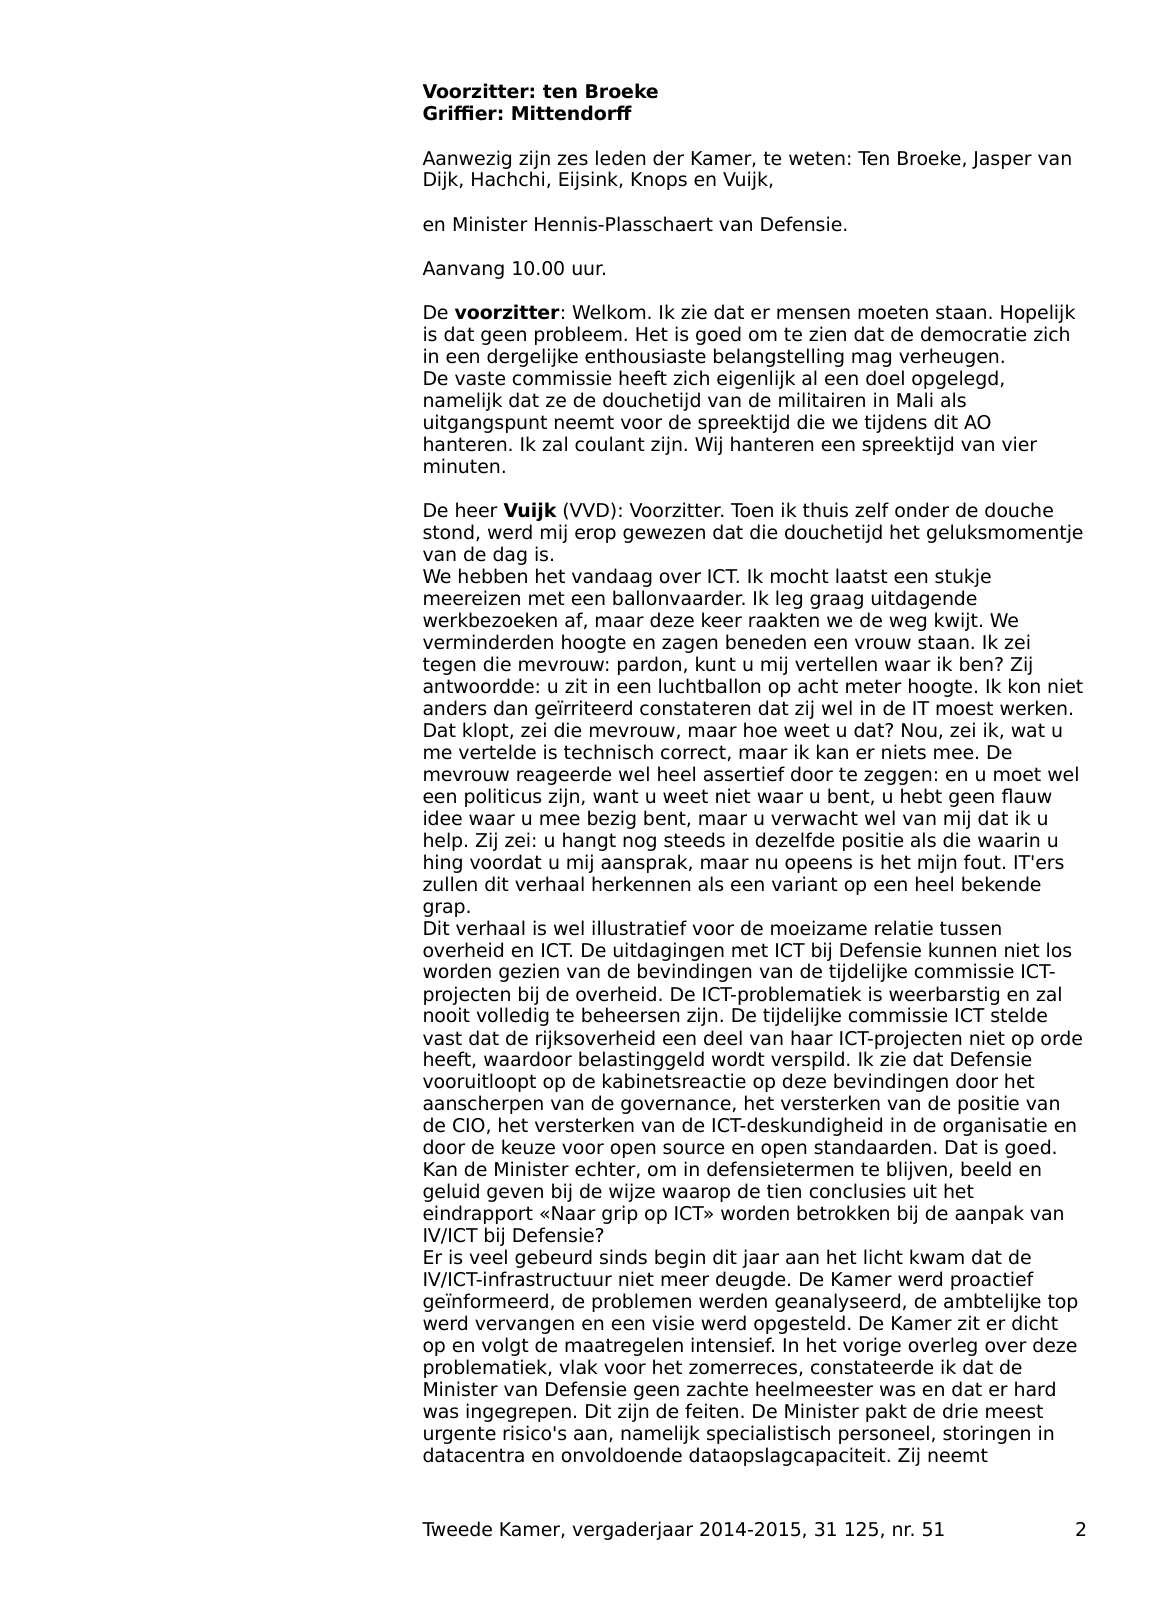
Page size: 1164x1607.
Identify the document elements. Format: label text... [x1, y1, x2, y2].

text De heer Vuijk (VVD): Voorzitter. Toen ik thuis zelf onder de douche stond, werd mij erop gewezen dat die douchetijd het geluksmomentje van de dag is. [422, 500, 1087, 566]
text Aanwezig zijn zes leden der Kamer, te weten: Ten Broeke, Jasper van Dijk, Hachchi, Eijsink, Knops en Vuijk, [422, 147, 1087, 191]
text De vaste commissie heeft zich eigenlijk al een doel opgelegd, namelijk dat ze de douchetijd van de militairen in Mali als uitgangspunt neemt voor de spreektijd die we tijdens dit AO hanteren. Ik zal coulant zijn. Wij hanteren een spreektijd van vier minuten. [422, 368, 1087, 478]
text We hebben het vandaag over ICT. Ik mocht laatst een stukje meereizen met een ballonvaarder. Ik leg graag uitdagende werkbezoeken af, maar deze keer raakten we de weg kwijt. We verminderden hoogte en zagen beneden een vrouw staan. Ik zei tegen die mevrouw: pardon, kunt u mij vertellen waar ik ben? Zij antwoordde: u zit in een luchtballon op acht meter hoogte. Ik kon niet anders dan geïrriteerd constateren dat zij wel in de IT moest werken. Dat klopt, zei die mevrouw, maar hoe weet u dat? Nou, zei ik, wat u me vertelde is technisch correct, maar ik kan er niets mee. De mevrouw reageerde wel heel assertief door te zeggen: en u moet wel een politicus zijn, want u weet niet waar u bent, u hebt geen flauw idee waar u mee bezig bent, maar u verwacht wel van mij dat ik u help. Zij zei: u hangt nog steeds in dezelfde positie als die waarin u hing voordat u mij aansprak, maar nu opeens is het mijn fout. IT'ers zullen dit verhaal herkennen als een variant op een heel bekende grap. [422, 566, 1087, 917]
text en Minister Hennis-Plasschaert van Defensie. [422, 213, 1087, 236]
text De voorzitter: Welkom. Ik zie dat er mensen moeten staan. Hopelijk is dat geen probleem. Het is goed om te zien dat de democratie zich in een dergelijke enthousiaste belangstelling mag verheugen. [422, 302, 1087, 368]
text Aanvang 10.00 uur. [422, 258, 1087, 280]
text Voorzitter: ten Broeke [422, 81, 1087, 103]
text Er is veel gebeurd sinds begin dit jaar aan het licht kwam dat de IV/ICT-infrastructuur niet meer deugde. De Kamer werd proactief geïnformeerd, de problemen werden geanalyseerd, de ambtelijke top werd vervangen en een visie werd opgesteld. De Kamer zit er dicht op en volgt de maatregelen intensief. In het vorige overleg over deze problematiek, vlak voor het zomerreces, constateerde ik dat de Minister van Defensie geen zachte heelmeester was en dat er hard was ingegrepen. Dit zijn de feiten. De Minister pakt de drie meest urgente risico's aan, namelijk specialistisch personeel, storingen in datacentra en onvoldoende dataopslagcapaciteit. Zij neemt [422, 1247, 1087, 1467]
text Griffier: Mittendorff [422, 103, 1087, 125]
text Dit verhaal is wel illustratief voor de moeizame relatie tussen overheid en ICT. De uitdagingen met ICT bij Defensie kunnen niet los worden gezien van de bevindingen van de tijdelijke commissie ICT-projecten bij de overheid. De ICT-problematiek is weerbarstig en zal nooit volledig te beheersen zijn. De tijdelijke commissie ICT stelde vast dat de rijksoverheid een deel van haar ICT-projecten niet op orde heeft, waardoor belastinggeld wordt verspild. Ik zie dat Defensie vooruitloopt op de kabinetsreactie op deze bevindingen door het aanscherpen van de governance, het versterken van de positie van de CIO, het versterken van de ICT-deskundigheid in de organisatie en door de keuze voor open source en open standaarden. Dat is goed. Kan de Minister echter, om in defensietermen te blijven, beeld en geluid geven bij de wijze waarop de tien conclusies uit het eindrapport «Naar grip op ICT» worden betrokken bij de aanpak van IV/ICT bij Defensie? [422, 917, 1087, 1247]
